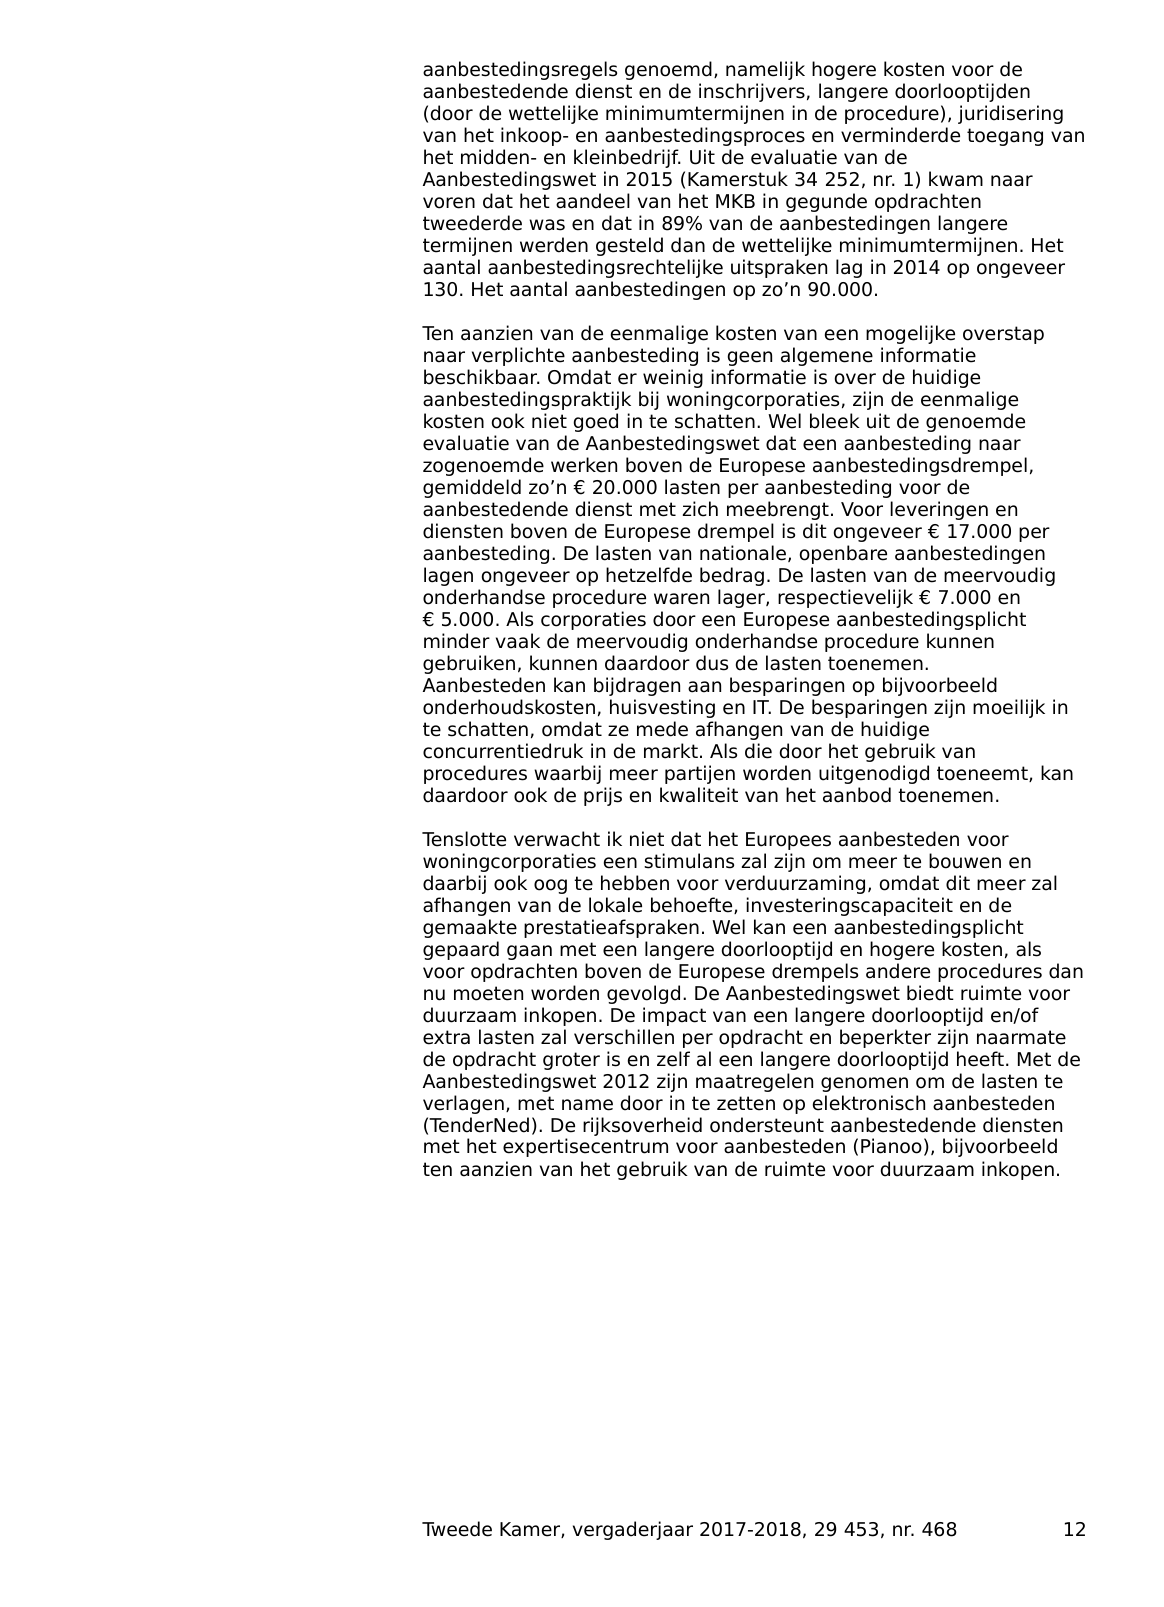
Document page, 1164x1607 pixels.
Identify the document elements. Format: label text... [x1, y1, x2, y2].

text Ten aanzien van de eenmalige kosten van een mogelijke overstap naar verplichte aanbesteding is geen algemene informatie beschikbaar. Omdat er weinig informatie is over de huidige aanbestedingspraktijk bij woningcorporaties, zijn de eenmalige kosten ook niet goed in te schatten. Wel bleek uit de genoemde evaluatie van de Aanbestedingswet dat een aanbesteding naar zogenoemde werken boven de Europese aanbestedingsdrempel, gemiddeld zo’n € 20.000 lasten per aanbesteding voor de aanbestedende dienst met zich meebrengt. Voor leveringen en diensten boven de Europese drempel is dit ongeveer € 17.000 per aanbesteding. De lasten van nationale, openbare aanbestedingen lagen ongeveer op hetzelfde bedrag. De lasten van de meervoudig onderhandse procedure waren lager, respectievelijk € 7.000 en € 5.000. Als corporaties door een Europese aanbestedingsplicht minder vaak de meervoudig onderhandse procedure kunnen gebruiken, kunnen daardoor dus de lasten toenemen. [422, 323, 1087, 675]
text aanbestedingsregels genoemd, namelijk hogere kosten voor de aanbestedende dienst en de inschrijvers, langere doorlooptijden (door de wettelijke minimumtermijnen in de procedure), juridisering van het inkoop- en aanbestedingsproces en verminderde toegang van het midden- en kleinbedrijf. Uit de evaluatie van de Aanbestedingswet in 2015 (Kamerstuk 34 252, nr. 1) kwam naar voren dat het aandeel van het MKB in gegunde opdrachten tweederde was en dat in 89% van de aanbestedingen langere termijnen werden gesteld dan de wettelijke minimumtermijnen. Het aantal aanbestedingsrechtelijke uitspraken lag in 2014 op ongeveer 130. Het aantal aanbestedingen op zo’n 90.000. [422, 59, 1087, 301]
text Aanbesteden kan bijdragen aan besparingen op bijvoorbeeld onderhoudskosten, huisvesting en IT. De besparingen zijn moeilijk in te schatten, omdat ze mede afhangen van de huidige concurrentiedruk in de markt. Als die door het gebruik van procedures waarbij meer partijen worden uitgenodigd toeneemt, kan daardoor ook de prijs en kwaliteit van het aanbod toenemen. [422, 675, 1087, 807]
text Tenslotte verwacht ik niet dat het Europees aanbesteden voor woningcorporaties een stimulans zal zijn om meer te bouwen en daarbij ook oog te hebben voor verduurzaming, omdat dit meer zal afhangen van de lokale behoefte, investeringscapaciteit en de gemaakte prestatieafspraken. Wel kan een aanbestedingsplicht gepaard gaan met een langere doorlooptijd en hogere kosten, als voor opdrachten boven de Europese drempels andere procedures dan nu moeten worden gevolgd. De Aanbestedingswet biedt ruimte voor duurzaam inkopen. De impact van een langere doorlooptijd en/of extra lasten zal verschillen per opdracht en beperkter zijn naarmate de opdracht groter is en zelf al een langere doorlooptijd heeft. Met de Aanbestedingswet 2012 zijn maatregelen genomen om de lasten te verlagen, met name door in te zetten op elektronisch aanbesteden (TenderNed). De rijksoverheid ondersteunt aanbestedende diensten met het expertisecentrum voor aanbesteden (Pianoo), bijvoorbeeld ten aanzien van het gebruik van de ruimte voor duurzaam inkopen. [422, 829, 1087, 1180]
